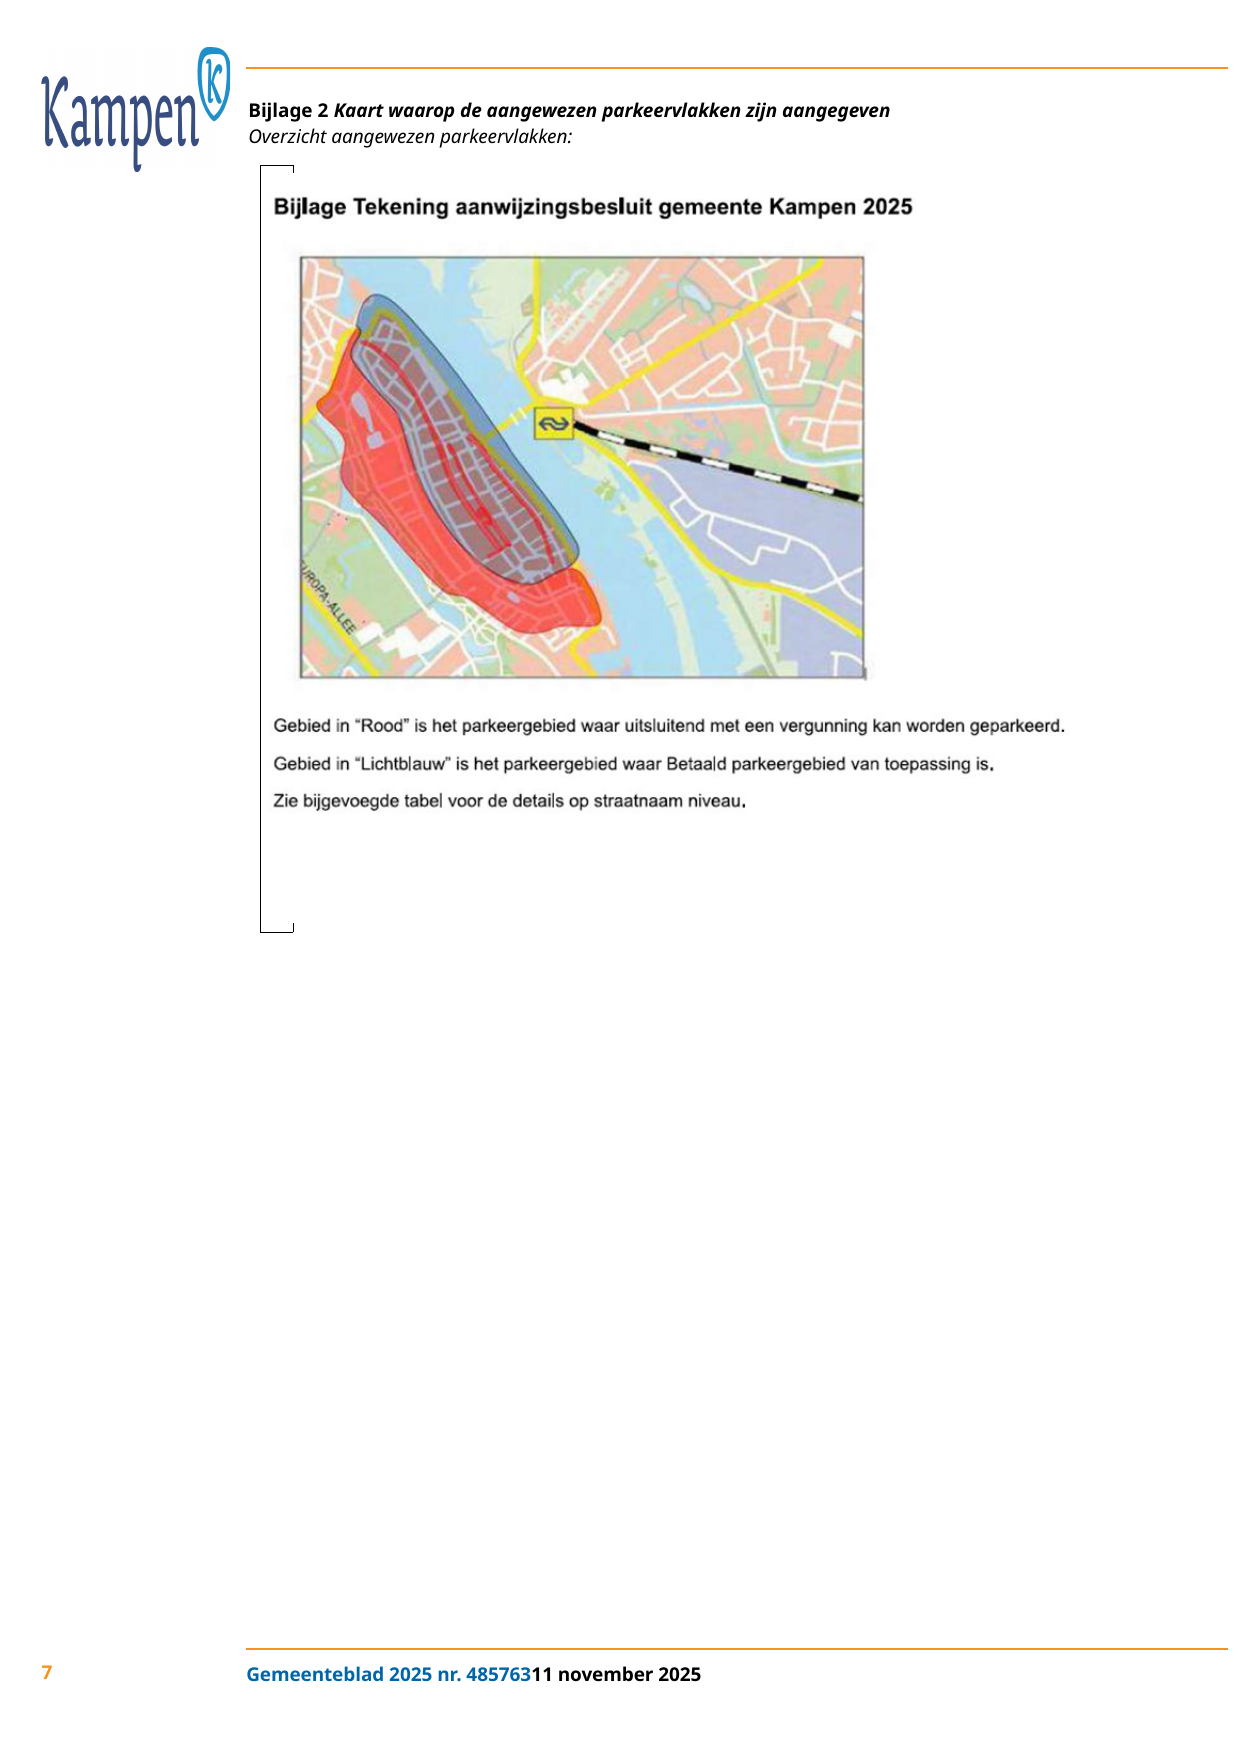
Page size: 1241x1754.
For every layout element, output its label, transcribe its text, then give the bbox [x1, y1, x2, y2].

picture [41, 47, 231, 172]
text Bijlage 2 Kaart waarop de aangewezen parkeervlakken zijn aangegeven [248, 95, 1152, 123]
text Overzicht aangewezen parkeervlakken: [248, 123, 1152, 149]
picture [268, 173, 1173, 923]
